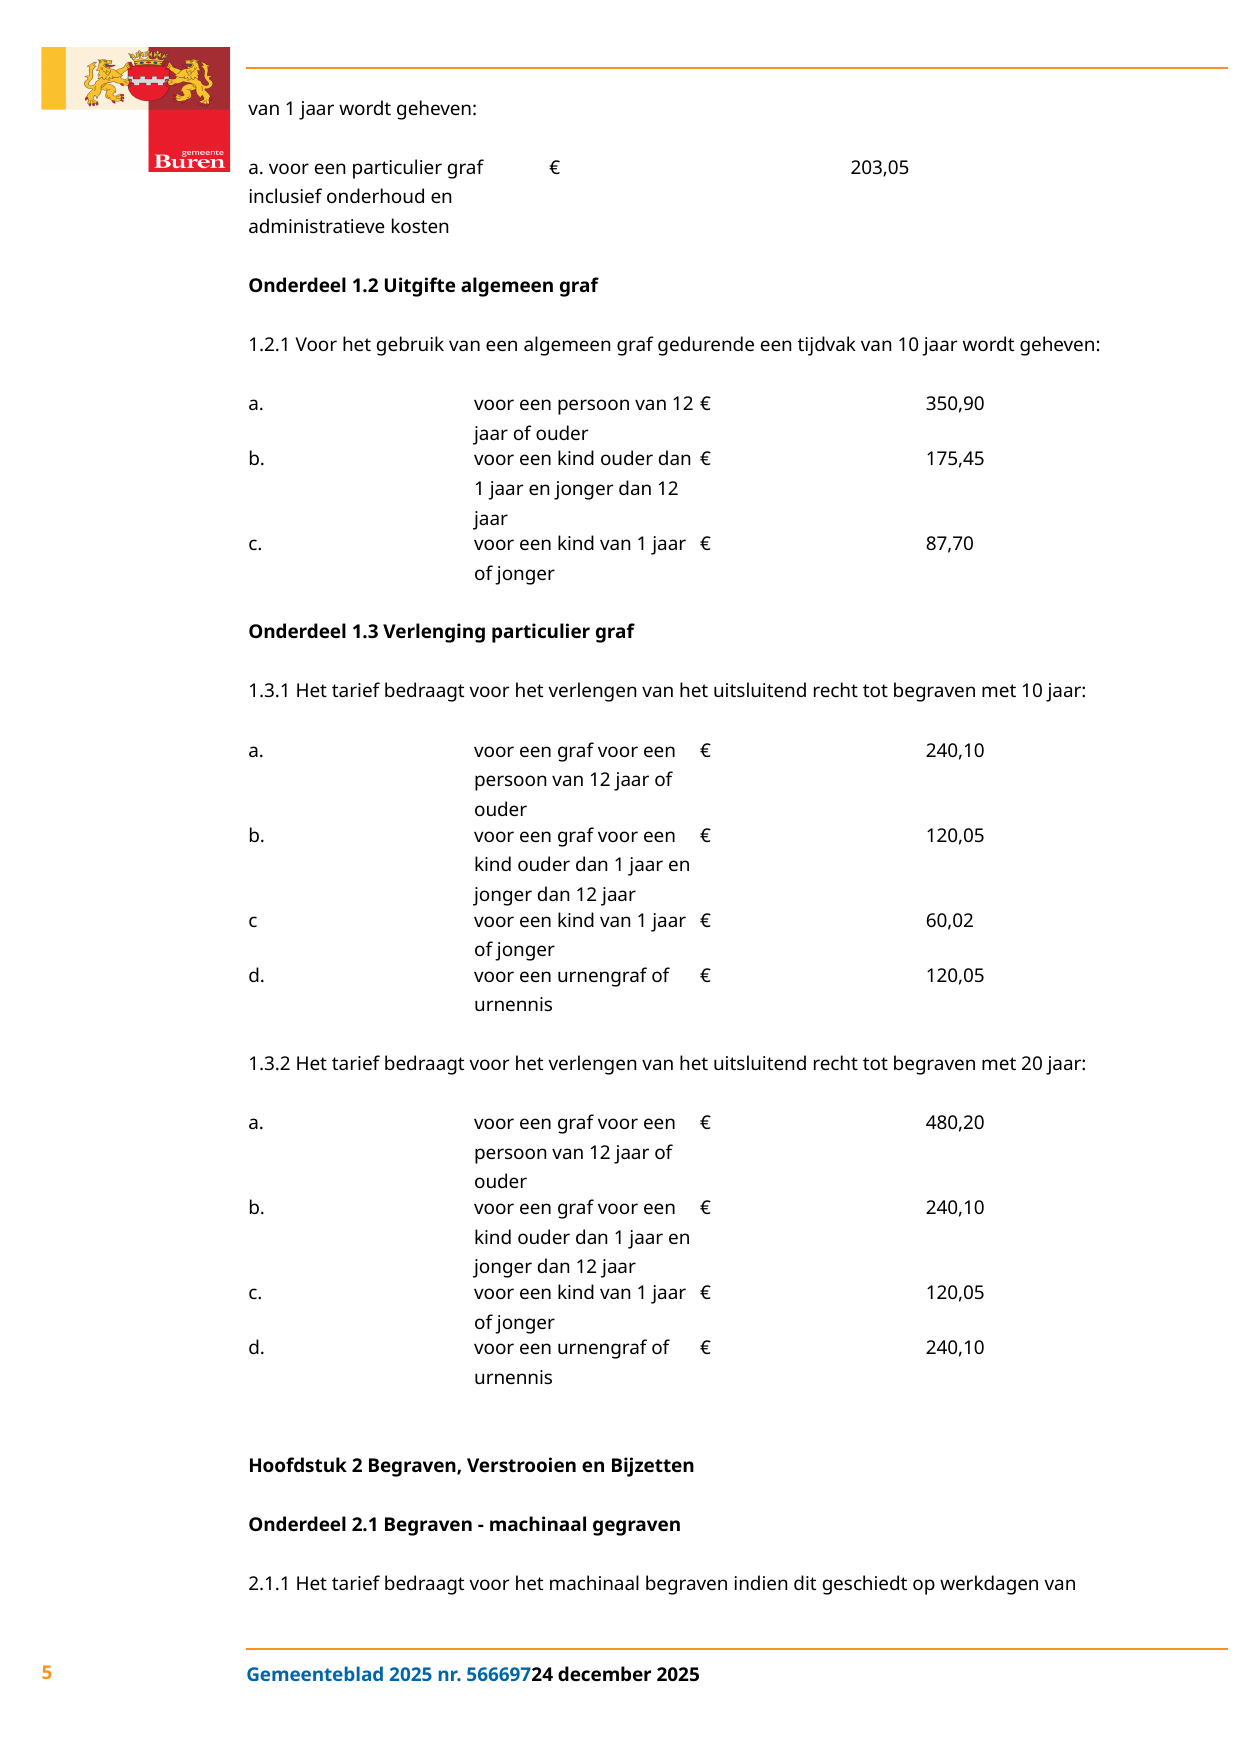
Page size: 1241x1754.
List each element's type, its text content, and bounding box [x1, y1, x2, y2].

table_cell 120,05 [926, 1279, 1152, 1334]
text Onderdeel 1.3 Verlenging particulier graf [248, 618, 1152, 644]
text 2.1.1 Het tarief bedraagt voor het machinaal begraven indien dit geschiedt op werkdagen van [248, 1571, 1152, 1596]
table_header voor een graf voor een persoon van 12 jaar of ouder [474, 737, 700, 822]
table_header voor een graf voor een persoon van 12 jaar of ouder [474, 1110, 700, 1194]
table_header € [700, 737, 926, 822]
table_cell c. [248, 1279, 474, 1334]
table_cell 87,70 [926, 530, 1152, 586]
text Hoofdstuk 2 Begraven, Verstrooien en Bijzetten [248, 1452, 1152, 1478]
picture [41, 47, 231, 172]
table_cell voor een urnengraf of urnennis [474, 1335, 700, 1390]
table_cell 60,02 [926, 907, 1152, 962]
table_cell voor een kind van 1 jaar of jonger [474, 1279, 700, 1334]
table_cell € [700, 962, 926, 1017]
text 1.3.1 Het tarief bedraagt voor het verlengen van het uitsluitend recht tot begraven met 10 jaar: [248, 678, 1152, 703]
table_cell € [700, 822, 926, 907]
table_cell € [700, 907, 926, 962]
table_cell € [700, 530, 926, 586]
text 1.3.2 Het tarief bedraagt voor het verlengen van het uitsluitend recht tot begraven met 20 jaar: [248, 1050, 1152, 1076]
table_cell voor een kind ouder dan 1 jaar en jonger dan 12 jaar [474, 446, 700, 530]
table_cell voor een kind van 1 jaar of jonger [474, 907, 700, 962]
table_cell 120,05 [926, 822, 1152, 907]
table_header € [700, 1110, 926, 1194]
text Onderdeel 2.1 Begraven - machinaal gegraven [248, 1511, 1152, 1537]
table_cell € [700, 1335, 926, 1390]
table_cell € [700, 446, 926, 530]
table_cell b. [248, 1194, 474, 1279]
table_header a. [248, 1110, 474, 1194]
table_cell 175,45 [926, 446, 1152, 530]
table_cell € [700, 1194, 926, 1279]
text van 1 jaar wordt geheven: [248, 95, 1152, 121]
table_cell € [700, 1279, 926, 1334]
table_header 480,20 [926, 1110, 1152, 1194]
table_header € [549, 154, 850, 239]
table_cell 240,10 [926, 1335, 1152, 1390]
table_cell voor een kind van 1 jaar of jonger [474, 530, 700, 586]
table_header € [700, 390, 926, 446]
text 1.2.1 Voor het gebruik van een algemeen graf gedurende een tijdvak van 10 jaar wordt geheven: [248, 331, 1152, 357]
table_header 350,90 [926, 390, 1152, 446]
table_cell d. [248, 1335, 474, 1390]
table_cell c [248, 907, 474, 962]
table_header 203,05 [850, 154, 1152, 239]
table_cell b. [248, 822, 474, 907]
table_header a. [248, 737, 474, 822]
table_cell voor een urnengraf of urnennis [474, 962, 700, 1017]
table_header 240,10 [926, 737, 1152, 822]
table_cell voor een graf voor een kind ouder dan 1 jaar en jonger dan 12 jaar [474, 822, 700, 907]
table_cell b. [248, 446, 474, 530]
text Onderdeel 1.2 Uitgifte algemeen graf [248, 272, 1152, 297]
table_cell 120,05 [926, 962, 1152, 1017]
table_header a. [248, 390, 474, 446]
table_cell 240,10 [926, 1194, 1152, 1279]
table_cell c. [248, 530, 474, 586]
table_cell d. [248, 962, 474, 1017]
table_cell voor een graf voor een kind ouder dan 1 jaar en jonger dan 12 jaar [474, 1194, 700, 1279]
table_header voor een persoon van 12 jaar of ouder [474, 390, 700, 446]
table_header a. voor een particulier graf inclusief onderhoud en administratieve kosten [248, 154, 549, 239]
